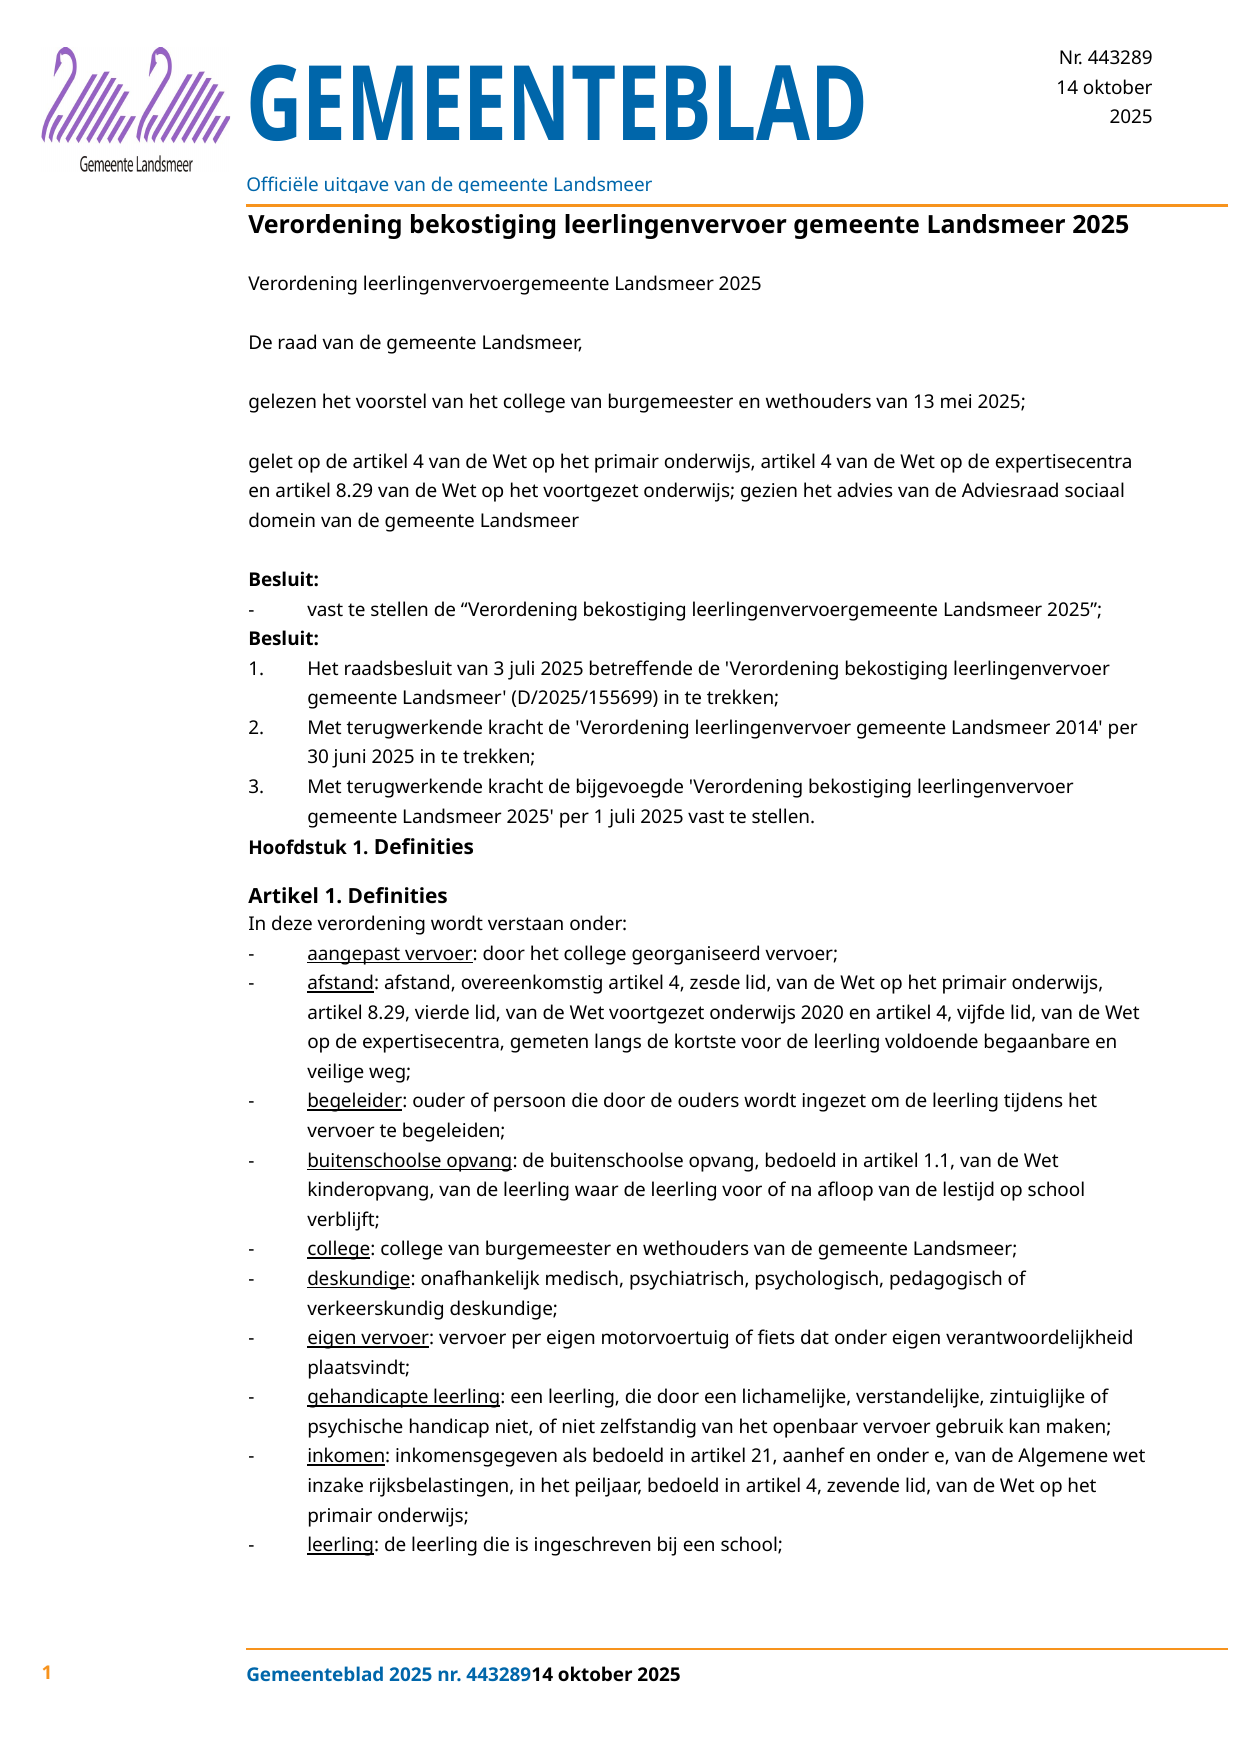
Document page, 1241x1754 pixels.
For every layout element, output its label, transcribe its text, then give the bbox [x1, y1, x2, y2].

text Verordening bekostiging leerlingenvervoer gemeente Landsmeer 2025 [248, 207, 1152, 241]
list vast te stellen de “Verordening bekostiging leerlingenvervoergemeente Landsmeer 2025”; [248, 596, 1152, 621]
text Besluit: [248, 625, 1152, 651]
list afstand: afstand, overeenkomstig artikel 4, zesde lid, van de Wet op het primair onderwijs, artikel 8.29, vierde lid, van de Wet voortgezet onderwijs 2020 en artikel 4, vijfde lid, van de Wet op de expertisecentra, gemeten langs de kortste voor de leerling voldoende begaanbare en veilige weg; [248, 969, 1152, 1084]
text In deze verordening wordt verstaan onder: [248, 910, 1152, 936]
list Met terugwerkende kracht de 'Verordening leerlingenvervoer gemeente Landsmeer 2014' per 30 juni 2025 in te trekken; [248, 714, 1152, 769]
picture [41, 47, 231, 172]
text De raad van de gemeente Landsmeer, [248, 329, 1152, 355]
text Artikel 1. Definities [248, 882, 1152, 910]
list deskundige: onafhankelijk medisch, psychiatrisch, psychologisch, pedagogisch of verkeerskundig deskundige; [248, 1265, 1152, 1320]
list begeleider: ouder of persoon die door de ouders wordt ingezet om de leerling tijdens het vervoer te begeleiden; [248, 1088, 1152, 1143]
list college: college van burgemeester en wethouders van de gemeente Landsmeer; [248, 1236, 1152, 1261]
list Het raadsbesluit van 3 juli 2025 betreffende de 'Verordening bekostiging leerlingenvervoer gemeente Landsmeer' (D/2025/155699) in te trekken; [248, 655, 1152, 710]
text Verordening leerlingenvervoergemeente Landsmeer 2025 [248, 270, 1152, 296]
text Hoofdstuk 1. Definities [248, 832, 1152, 861]
list buitenschoolse opvang: de buitenschoolse opvang, bedoeld in artikel 1.1, van de Wet kinderopvang, van de leerling waar de leerling voor of na afloop van de lestijd op school verblijft; [248, 1147, 1152, 1232]
list leerling: de leerling die is ingeschreven bij een school; [248, 1531, 1152, 1557]
text Besluit: [248, 566, 1152, 592]
list gehandicapte leerling: een leerling, die door een lichamelijke, verstandelijke, zintuiglijke of psychische handicap niet, of niet zelfstandig van het openbaar vervoer gebruik kan maken; [248, 1383, 1152, 1439]
list inkomen: inkomensgegeven als bedoeld in artikel 21, aanhef en onder e, van de Algemene wet inzake rijksbelastingen, in het peiljaar, bedoeld in artikel 4, zevende lid, van de Wet op het primair onderwijs; [248, 1443, 1152, 1527]
list eigen vervoer: vervoer per eigen motorvoertuig of fiets dat onder eigen verantwoordelijkheid plaatsvindt; [248, 1324, 1152, 1379]
text gelet op de artikel 4 van de Wet op het primair onderwijs, artikel 4 van de Wet op de expertisecentra en artikel 8.29 van de Wet op het voortgezet onderwijs; gezien het advies van de Adviesraad sociaal domein van de gemeente Landsmeer [248, 448, 1152, 533]
text gelezen het voorstel van het college van burgemeester en wethouders van 13 mei 2025; [248, 389, 1152, 414]
list Met terugwerkende kracht de bijgevoegde 'Verordening bekostiging leerlingenvervoer gemeente Landsmeer 2025' per 1 juli 2025 vast te stellen. [248, 773, 1152, 828]
list aangepast vervoer: door het college georganiseerd vervoer; [248, 940, 1152, 965]
